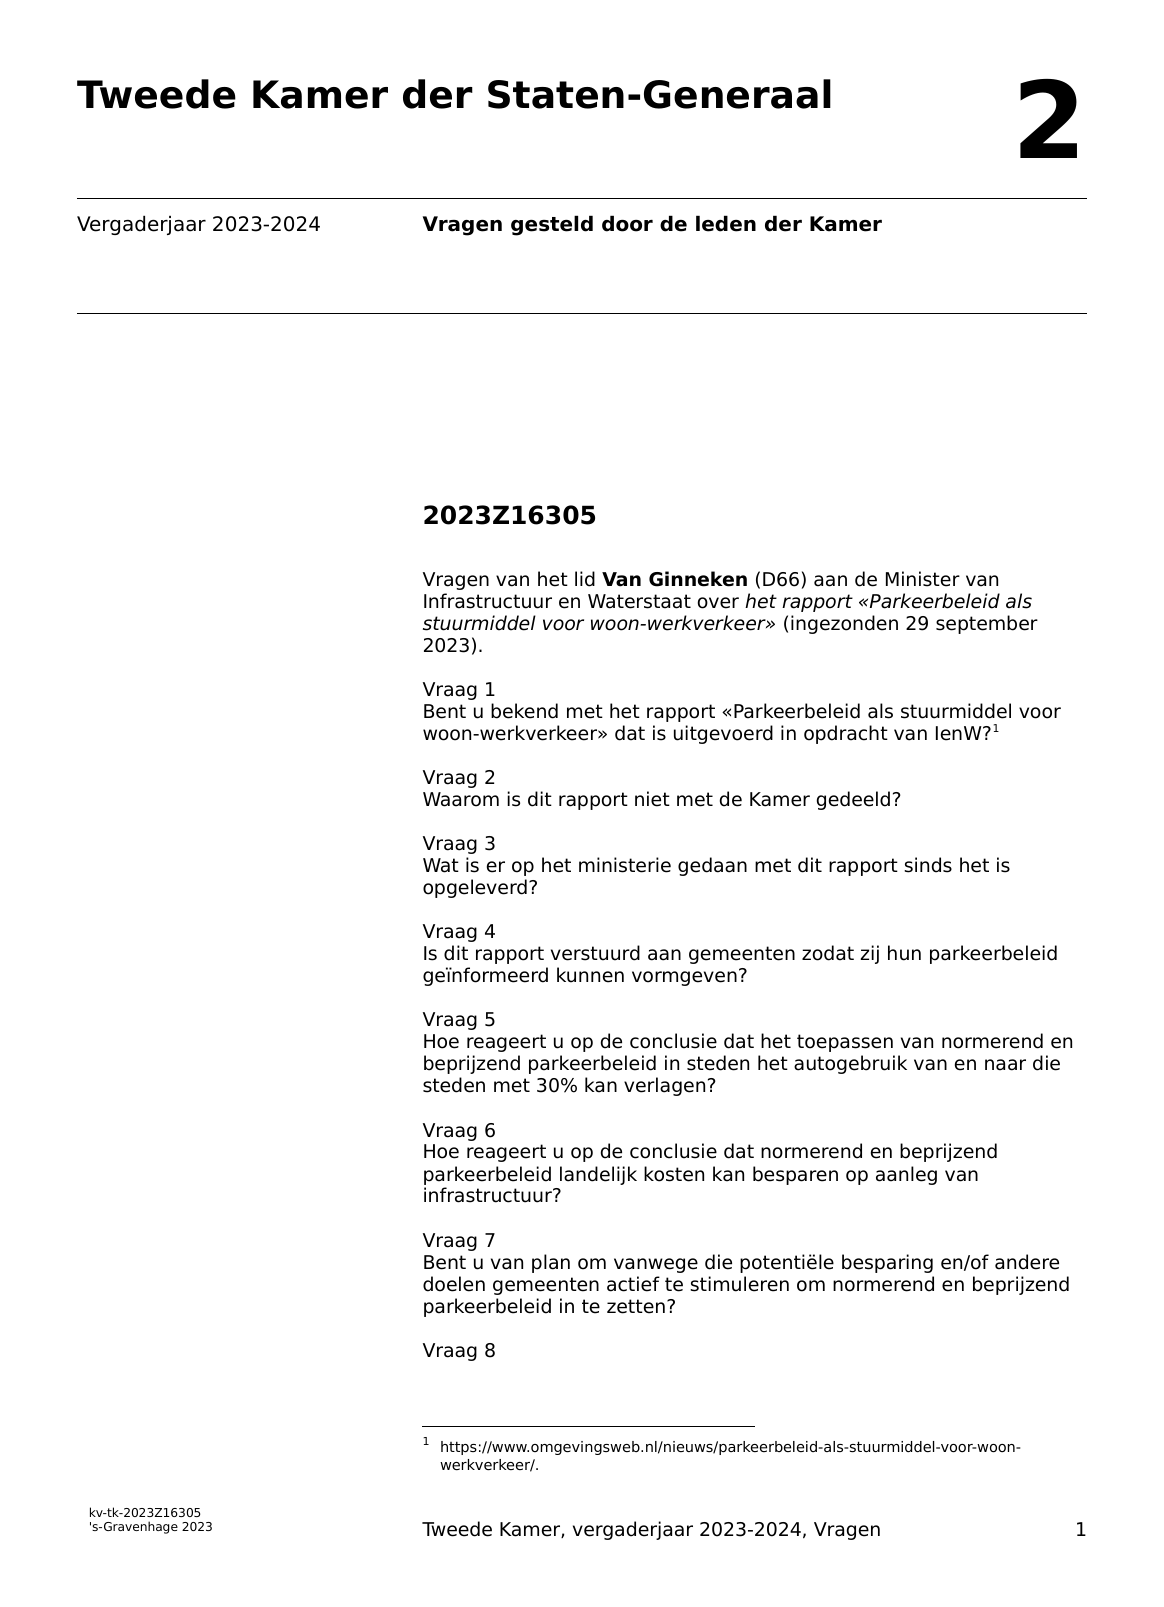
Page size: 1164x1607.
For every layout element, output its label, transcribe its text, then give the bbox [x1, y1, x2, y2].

table_cell Vragen gesteld door de leden der Kamer [422, 199, 1087, 313]
text Bent u van plan om vanwege die potentiële besparing en/of andere doelen gemeenten actief te stimuleren om normerend en beprijzend parkeerbeleid in te zetten? [422, 1252, 1087, 1317]
text Vraag 1 [422, 679, 1087, 701]
text Vraag 7 [422, 1229, 1087, 1252]
text https://www.omgevingsweb.nl/nieuws/parkeerbeleid-als-stuurmiddel-voor-woon-werkverkeer/. [422, 1435, 1087, 1474]
text Wat is er op het ministerie gedaan met dit rapport sinds het is opgeleverd? [422, 855, 1087, 899]
text Vraag 3 [422, 833, 1087, 855]
text Hoe reageert u op de conclusie dat normerend en beprijzend parkeerbeleid landelijk kosten kan besparen op aanleg van infrastructuur? [422, 1141, 1087, 1207]
text 2023Z16305 [422, 501, 1087, 531]
text 's-Gravenhage 2023 [88, 1520, 323, 1534]
text Is dit rapport verstuurd aan gemeenten zodat zij hun parkeerbeleid geïnformeerd kunnen vormgeven? [422, 943, 1087, 987]
text Vraag 2 [422, 767, 1087, 789]
table_cell Vergaderjaar 2023-2024 [77, 199, 422, 313]
text Bent u bekend met het rapport «Parkeerbeleid als stuurmiddel voor woon-werkverkeer» dat is uitgevoerd in opdracht van IenW? [422, 701, 1087, 745]
text Hoe reageert u op de conclusie dat het toepassen van normerend en beprijzend parkeerbeleid in steden het autogebruik van en naar die steden met 30% kan verlagen? [422, 1031, 1087, 1097]
table_header 2 [886, 59, 1087, 198]
text Vraag 8 [422, 1340, 1087, 1362]
text Vraag 4 [422, 921, 1087, 943]
text Vraag 6 [422, 1119, 1087, 1141]
table_header Tweede Kamer der Staten-Generaal [77, 59, 886, 198]
text kv-tk-2023Z16305 [88, 1506, 323, 1520]
text Vraag 5 [422, 1009, 1087, 1031]
text Vragen van het lid Van Ginneken (D66) aan de Minister van Infrastructuur en Waterstaat over het rapport «Parkeerbeleid als stuurmiddel voor woon-werkverkeer» (ingezonden 29 september 2023). [422, 569, 1087, 657]
text Waarom is dit rapport niet met de Kamer gedeeld? [422, 789, 1087, 811]
